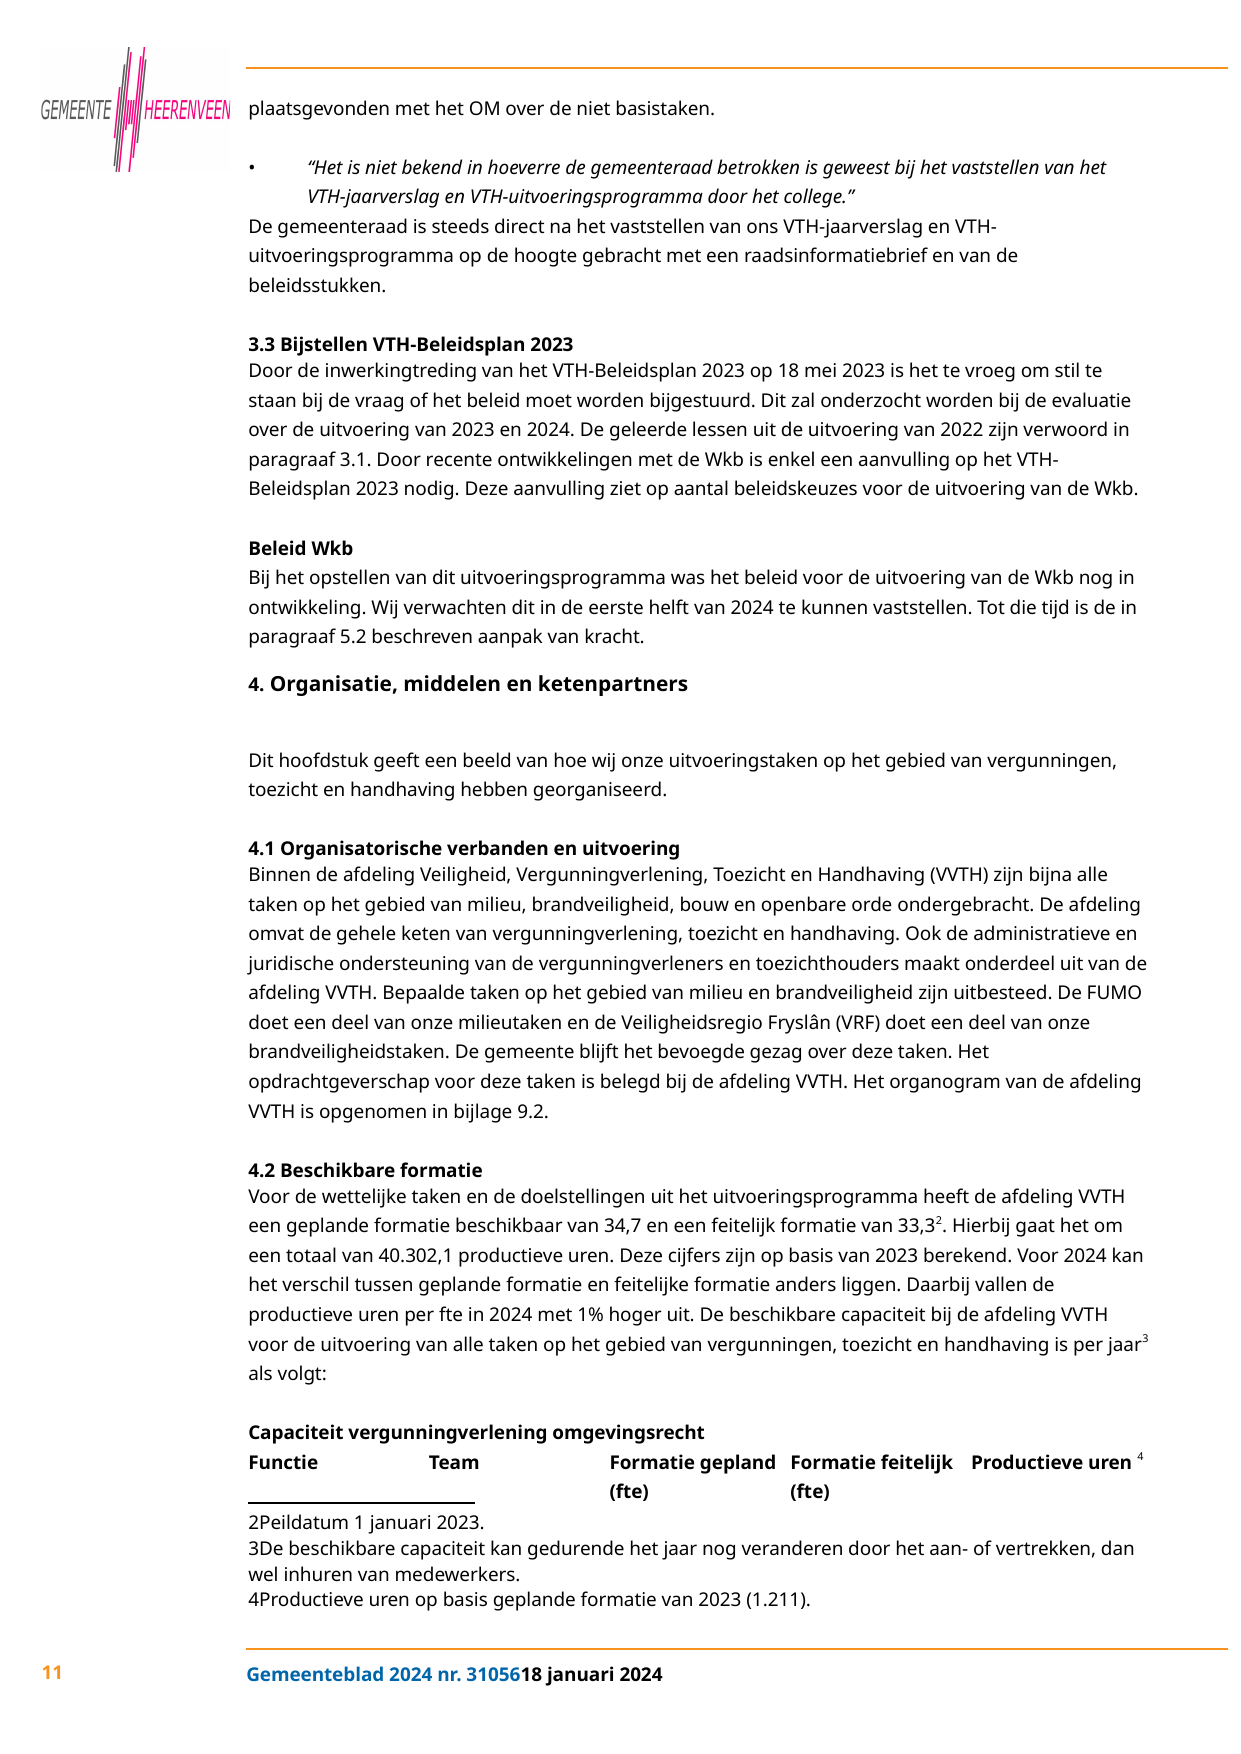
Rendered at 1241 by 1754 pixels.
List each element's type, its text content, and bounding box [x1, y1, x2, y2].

text Peildatum 1 januari 2023. [248, 1509, 1152, 1535]
text Door de inwerkingtreding van het VTH-Beleidsplan 2023 op 18 mei 2023 is het te vroeg om stil te staan bij de vraag of het beleid moet worden bijgestuurd. Dit zal onderzocht worden bij de evaluatie over de uitvoering van 2023 en 2024. De geleerde lessen uit de uitvoering van 2022 zijn verwoord in paragraaf 3.1. Door recente ontwikkelingen met de Wkb is enkel een aanvulling op het VTH-Beleidsplan 2023 nodig. Deze aanvulling ziet op aantal beleidskeuzes voor de uitvoering van de Wkb. [248, 357, 1152, 501]
table_header Formatie feitelijk (fte) [790, 1449, 971, 1496]
text De gemeenteraad is steeds direct na het vaststellen van ons VTH-jaarverslag en VTH-uitvoeringsprogramma op de hoogte gebracht met een raadsinformatiebrief en van de beleidsstukken. [248, 213, 1152, 298]
text 4.1 Organisatorische verbanden en uitvoering [248, 836, 1152, 861]
table_header Formatie gepland (fte) [609, 1449, 790, 1496]
text Capaciteit vergunningverlening omgevingsrecht [248, 1419, 1152, 1445]
text Dit hoofdstuk geeft een beeld van hoe wij onze uitvoeringstaken op het gebied van vergunningen, toezicht en handhaving hebben georganiseerd. [248, 747, 1152, 802]
table_header Team [429, 1449, 609, 1496]
table_header Functie [248, 1449, 429, 1496]
text 3.3 Bijstellen VTH-Beleidsplan 2023 [248, 331, 1152, 357]
text Bij het opstellen van dit uitvoeringsprogramma was het beleid voor de uitvoering van de Wkb nog in ontwikkeling. Wij verwachten dit in de eerste helft van 2024 te kunnen vaststellen. Tot die tijd is de in paragraaf 5.2 beschreven aanpak van kracht. [248, 564, 1152, 649]
text De beschikbare capaciteit kan gedurende het jaar nog veranderen door het aan- of vertrekken, dan wel inhuren van medewerkers. [248, 1535, 1152, 1586]
text 4.2 Beschikbare formatie [248, 1157, 1152, 1183]
picture [41, 47, 231, 172]
list “Het is niet bekend in hoeverre de gemeenteraad betrokken is geweest bij het vaststellen van het VTH-jaarverslag en VTH-uitvoeringsprogramma door het college.” [248, 154, 1152, 209]
text 4. Organisatie, middelen en ketenpartners [248, 669, 1152, 697]
table_header Productieve uren [971, 1449, 1152, 1496]
text plaatsgevonden met het OM over de niet basistaken. [248, 95, 1152, 121]
text Binnen de afdeling Veiligheid, Vergunningverlening, Toezicht en Handhaving (VVTH) zijn bijna alle taken op het gebied van milieu, brandveiligheid, bouw en openbare orde ondergebracht. De afdeling omvat de gehele keten van vergunningverlening, toezicht en handhaving. Ook de administratieve en juridische ondersteuning van de vergunningverleners en toezichthouders maakt onderdeel uit van de afdeling VVTH. Bepaalde taken op het gebied van milieu en brandveiligheid zijn uitbesteed. De FUMO doet een deel van onze milieutaken en de Veiligheidsregio Fryslân (VRF) doet een deel van onze brandveiligheidstaken. De gemeente blijft het bevoegde gezag over deze taken. Het opdrachtgeverschap voor deze taken is belegd bij de afdeling VVTH. Het organogram van de afdeling VVTH is opgenomen in bijlage 9.2. [248, 861, 1152, 1124]
text Beleid Wkb [248, 535, 1152, 560]
text Voor de wettelijke taken en de doelstellingen uit het uitvoeringsprogramma heeft de afdeling VVTH een geplande formatie beschikbaar van 34,7 en een feitelijk formatie van 33,3. Hierbij gaat het om een totaal van 40.302,1 productieve uren. Deze cijfers zijn op basis van 2023 berekend. Voor 2024 kan het verschil tussen geplande formatie en feitelijke formatie anders liggen. Daarbij vallen de productieve uren per fte in 2024 met 1% hoger uit. De beschikbare capaciteit bij de afdeling VVTH voor de uitvoering van alle taken op het gebied van vergunningen, toezicht en handhaving is per jaar als volgt: [248, 1183, 1152, 1386]
